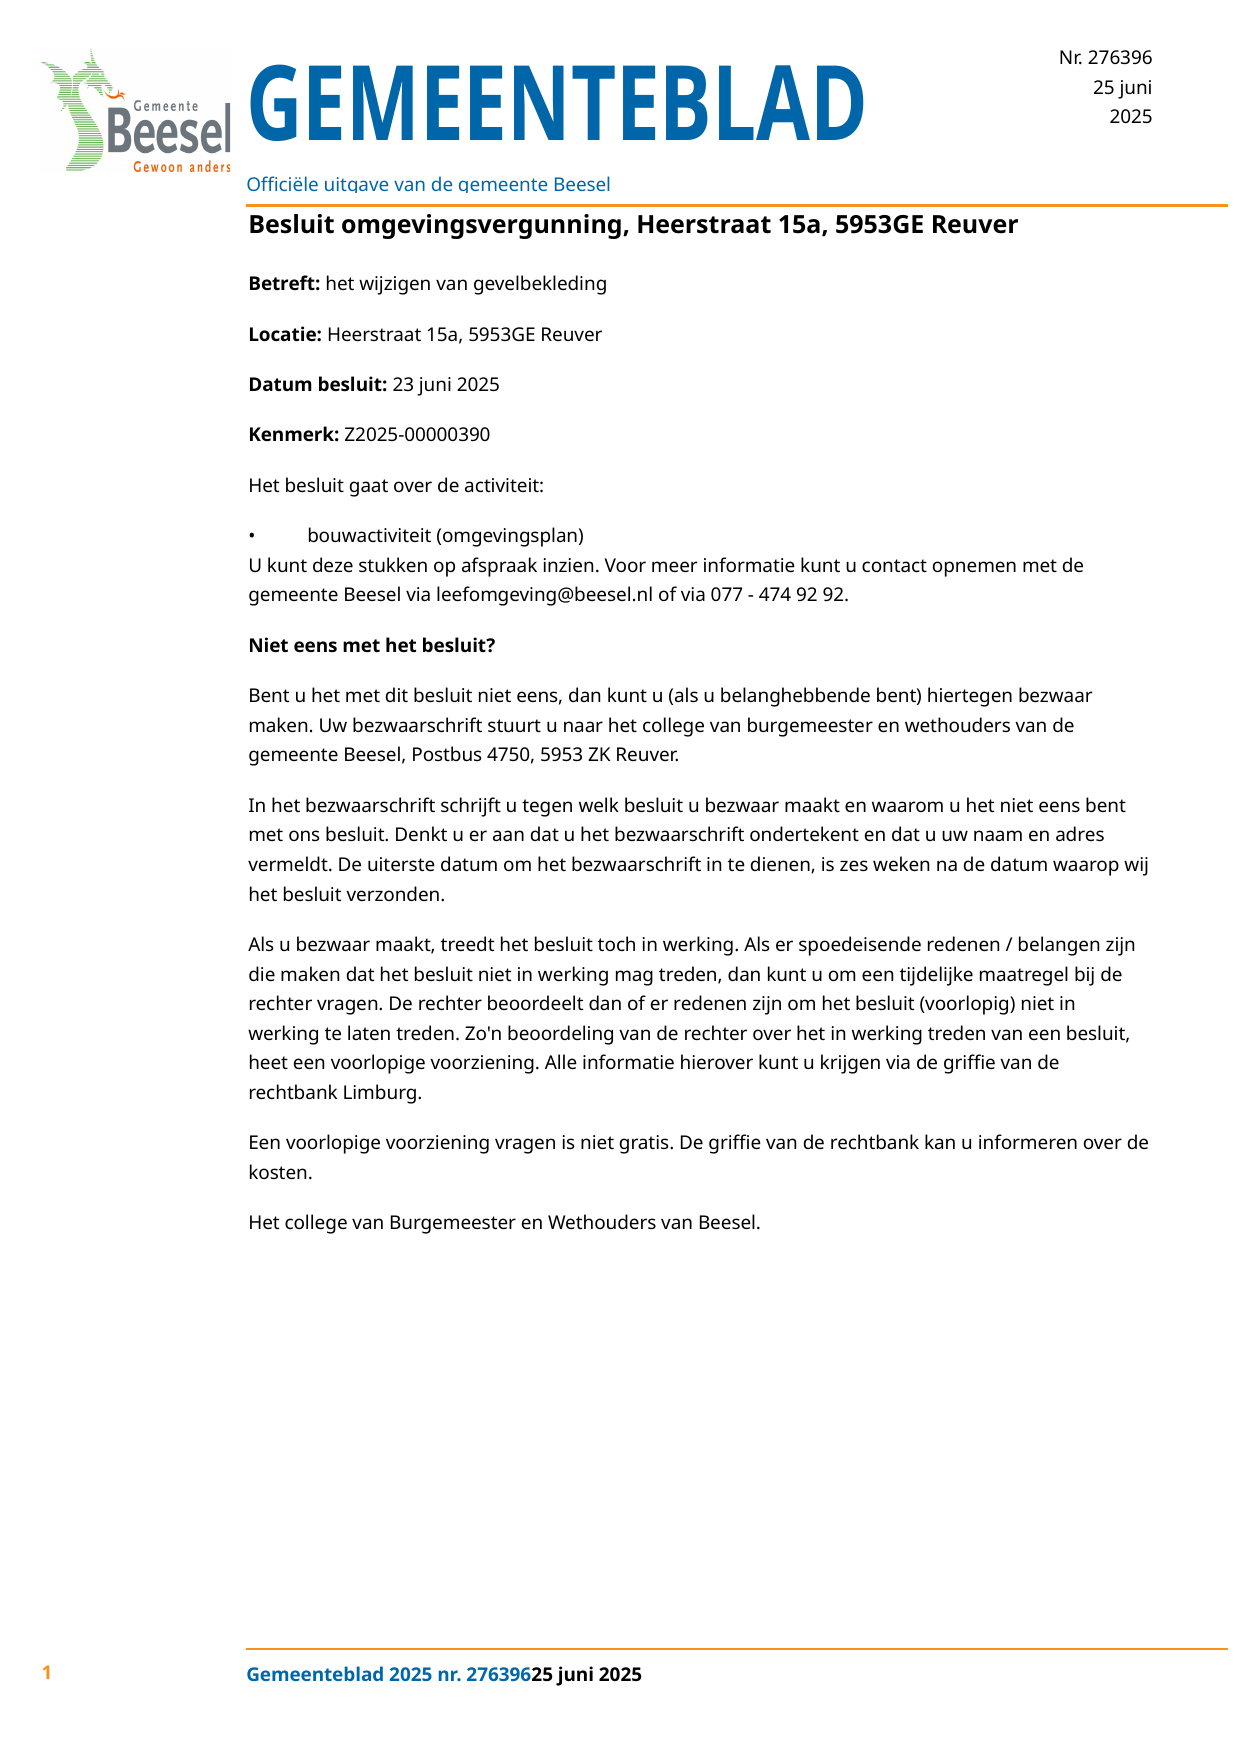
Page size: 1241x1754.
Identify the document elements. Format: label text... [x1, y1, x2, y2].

text Bent u het met dit besluit niet eens, dan kunt u (als u belanghebbende bent) hiertegen bezwaar maken. Uw bezwaarschrift stuurt u naar het college van burgemeester en wethouders van de gemeente Beesel, Postbus 4750, 5953 ZK Reuver. [248, 682, 1152, 767]
picture [41, 47, 231, 172]
list bouwactiviteit (omgevingsplan) [248, 522, 1152, 548]
text Datum besluit: 23 juni 2025 [248, 371, 1152, 397]
text In het bezwaarschrift schrijft u tegen welk besluit u bezwaar maakt en waarom u het niet eens bent met ons besluit. Denkt u er aan dat u het bezwaarschrift ondertekent en dat u uw naam en adres vermeldt. De uiterste datum om het bezwaarschrift in te dienen, is zes weken na de datum waarop wij het besluit verzonden. [248, 792, 1152, 906]
text Locatie: Heerstraat 15a, 5953GE Reuver [248, 321, 1152, 346]
text Het college van Burgemeester en Wethouders van Beesel. [248, 1209, 1152, 1235]
text Als u bezwaar maakt, treedt het besluit toch in werking. Als er spoedeisende redenen / belangen zijn die maken dat het besluit niet in werking mag treden, dan kunt u om een tijdelijke maatregel bij de rechter vragen. De rechter beoordeelt dan of er redenen zijn om het besluit (voorlopig) niet in werking te laten treden. Zo'n beoordeling van de rechter over het in werking treden van een besluit, heet een voorlopige voorziening. Alle informatie hierover kunt u krijgen via de griffie van de rechtbank Limburg. [248, 931, 1152, 1105]
text Het besluit gaat over de activiteit: [248, 472, 1152, 498]
text Niet eens met het besluit? [248, 632, 1152, 658]
text Besluit omgevingsvergunning, Heerstraat 15a, 5953GE Reuver [248, 207, 1152, 241]
text Een voorlopige voorziening vragen is niet gratis. De griffie van de rechtbank kan u informeren over de kosten. [248, 1129, 1152, 1185]
text U kunt deze stukken op afspraak inzien. Voor meer informatie kunt u contact opnemen met de gemeente Beesel via leefomgeving@beesel.nl of via 077 - 474 92 92. [248, 552, 1152, 607]
text Kenmerk: Z2025-00000390 [248, 422, 1152, 447]
text Betreft: het wijzigen van gevelbekleding [248, 270, 1152, 296]
